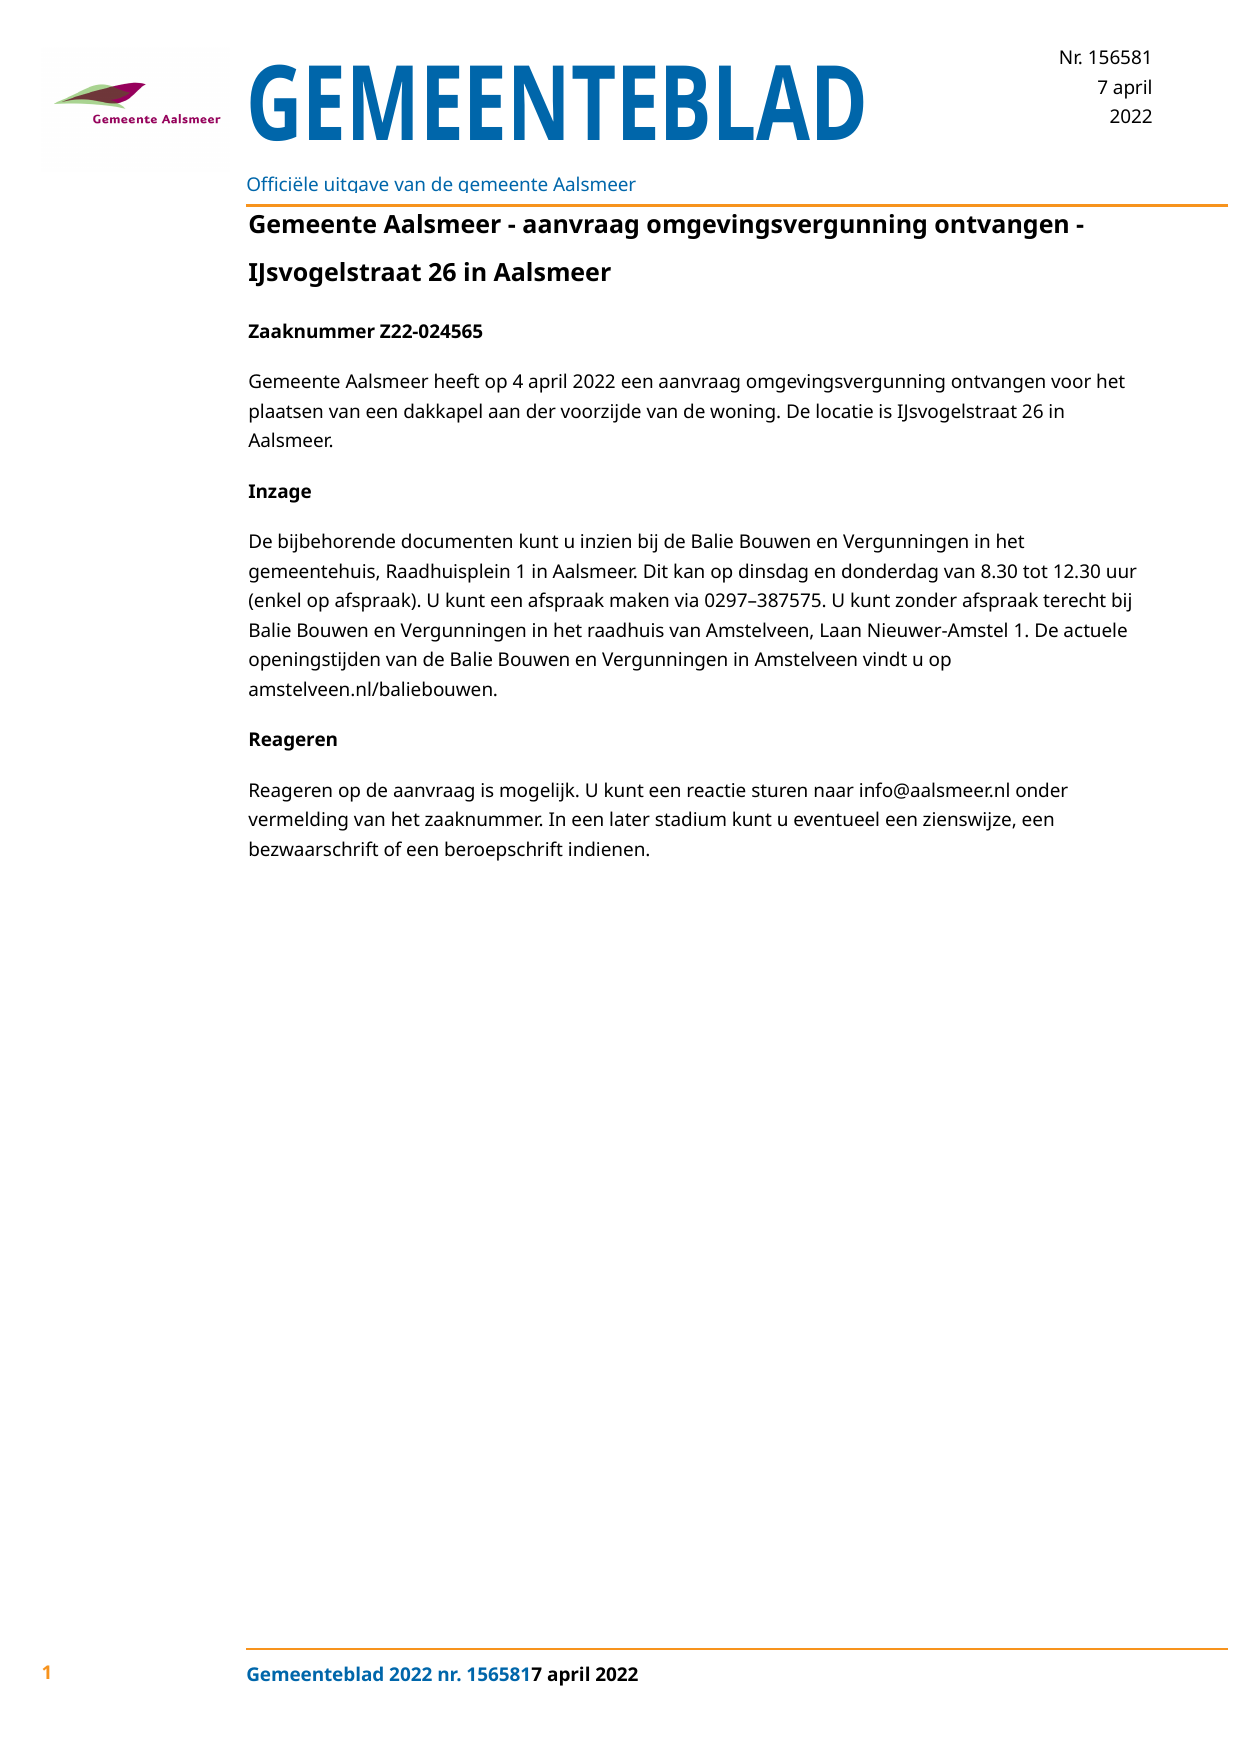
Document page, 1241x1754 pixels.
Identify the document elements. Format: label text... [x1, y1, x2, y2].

text Reageren [248, 727, 1152, 752]
text Gemeente Aalsmeer - aanvraag omgevingsvergunning ontvangen - IJsvogelstraat 26 in Aalsmeer [248, 207, 1152, 288]
text Inzage [248, 478, 1152, 504]
text Gemeente Aalsmeer heeft op 4 april 2022 een aanvraag omgevingsvergunning ontvangen voor het plaatsen van een dakkapel aan der voorzijde van de woning. De locatie is IJsvogelstraat 26 in Aalsmeer. [248, 368, 1152, 453]
picture [41, 47, 231, 172]
text Reageren op de aanvraag is mogelijk. U kunt een reactie sturen naar info@aalsmeer.nl onder vermelding van het zaaknummer. In een later stadium kunt u eventueel een zienswijze, een bezwaarschrift of een beroepschrift indienen. [248, 777, 1152, 862]
text De bijbehorende documenten kunt u inzien bij de Balie Bouwen en Vergunningen in het gemeentehuis, Raadhuisplein 1 in Aalsmeer. Dit kan op dinsdag en donderdag van 8.30 tot 12.30 uur (enkel op afspraak). U kunt een afspraak maken via 0297–387575. U kunt zonder afspraak terecht bij Balie Bouwen en Vergunningen in het raadhuis van Amstelveen, Laan Nieuwer-Amstel 1. De actuele openingstijden van de Balie Bouwen en Vergunningen in Amstelveen vindt u op amstelveen.nl/baliebouwen. [248, 528, 1152, 702]
text Zaaknummer Z22-024565 [248, 318, 1152, 344]
